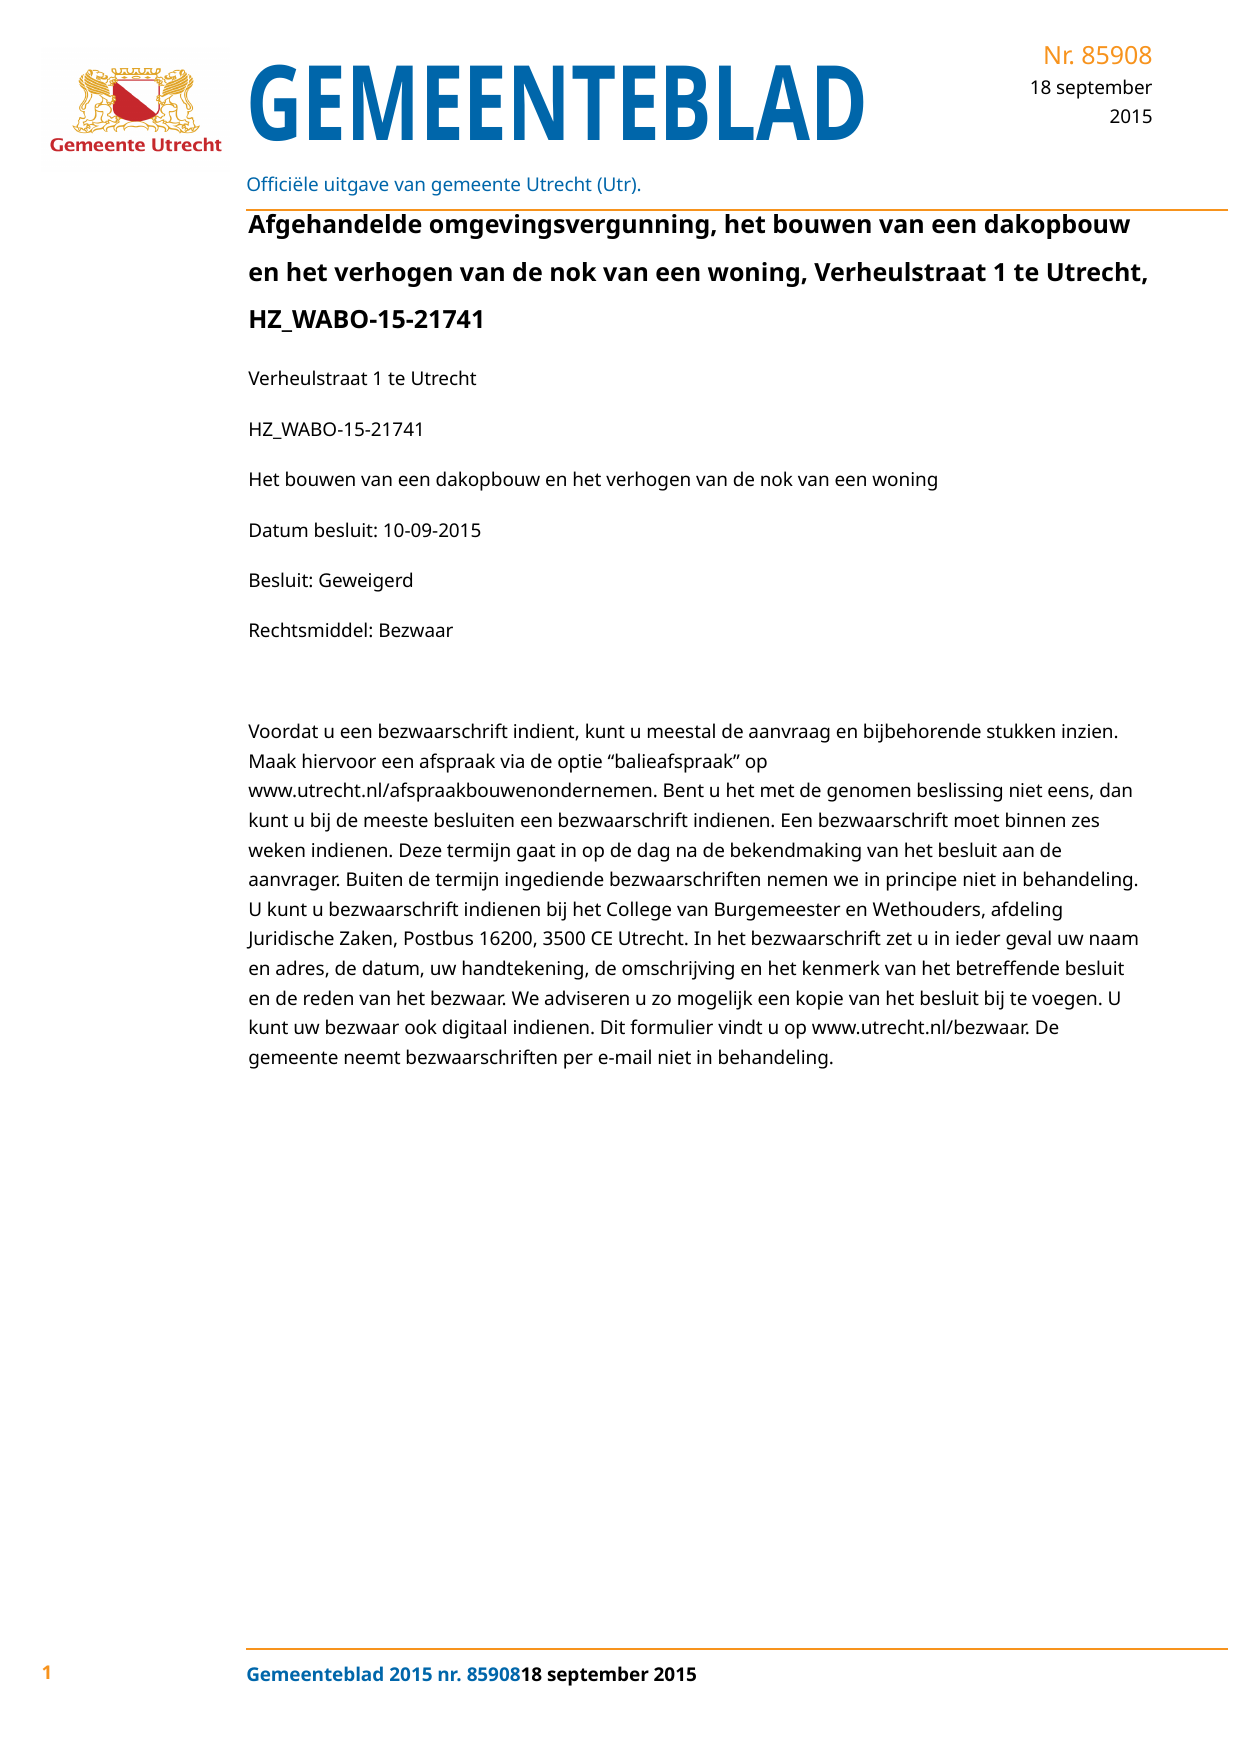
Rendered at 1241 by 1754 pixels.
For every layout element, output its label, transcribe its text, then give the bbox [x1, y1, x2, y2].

picture [41, 47, 231, 172]
text Rechtsmiddel: Bezwaar [248, 618, 1152, 643]
text HZ_WABO-15-21741 [248, 416, 1152, 442]
text Afgehandelde omgevingsvergunning, het bouwen van een dakopbouw en het verhogen van de nok van een woning, Verheulstraat 1 te Utrecht, HZ_WABO-15-21741 [248, 211, 1152, 336]
text Verheulstraat 1 te Utrecht [248, 366, 1152, 391]
text Besluit: Geweigerd [248, 567, 1152, 593]
text Voordat u een bezwaarschrift indient, kunt u meestal de aanvraag en bijbehorende stukken inzien. Maak hiervoor een afspraak via de optie “balieafspraak” op www.utrecht.nl/afspraakbouwenondernemen. Bent u het met de genomen beslissing niet eens, dan kunt u bij de meeste besluiten een bezwaarschrift indienen. Een bezwaarschrift moet binnen zes weken indienen. Deze termijn gaat in op de dag na de bekendmaking van het besluit aan de aanvrager. Buiten de termijn ingediende bezwaarschriften nemen we in principe niet in behandeling. U kunt u bezwaarschrift indienen bij het College van Burgemeester en Wethouders, afdeling Juridische Zaken, Postbus 16200, 3500 CE Utrecht. In het bezwaarschrift zet u in ieder geval uw naam en adres, de datum, uw handtekening, de omschrijving en het kenmerk van het betreffende besluit en de reden van het bezwaar. We adviseren u zo mogelijk een kopie van het besluit bij te voegen. U kunt uw bezwaar ook digitaal indienen. Dit formulier vindt u op www.utrecht.nl/bezwaar. De gemeente neemt bezwaarschriften per e-mail niet in behandeling. [248, 718, 1152, 1069]
text Het bouwen van een dakopbouw en het verhogen van de nok van een woning [248, 466, 1152, 492]
text Datum besluit: 10-09-2015 [248, 517, 1152, 542]
